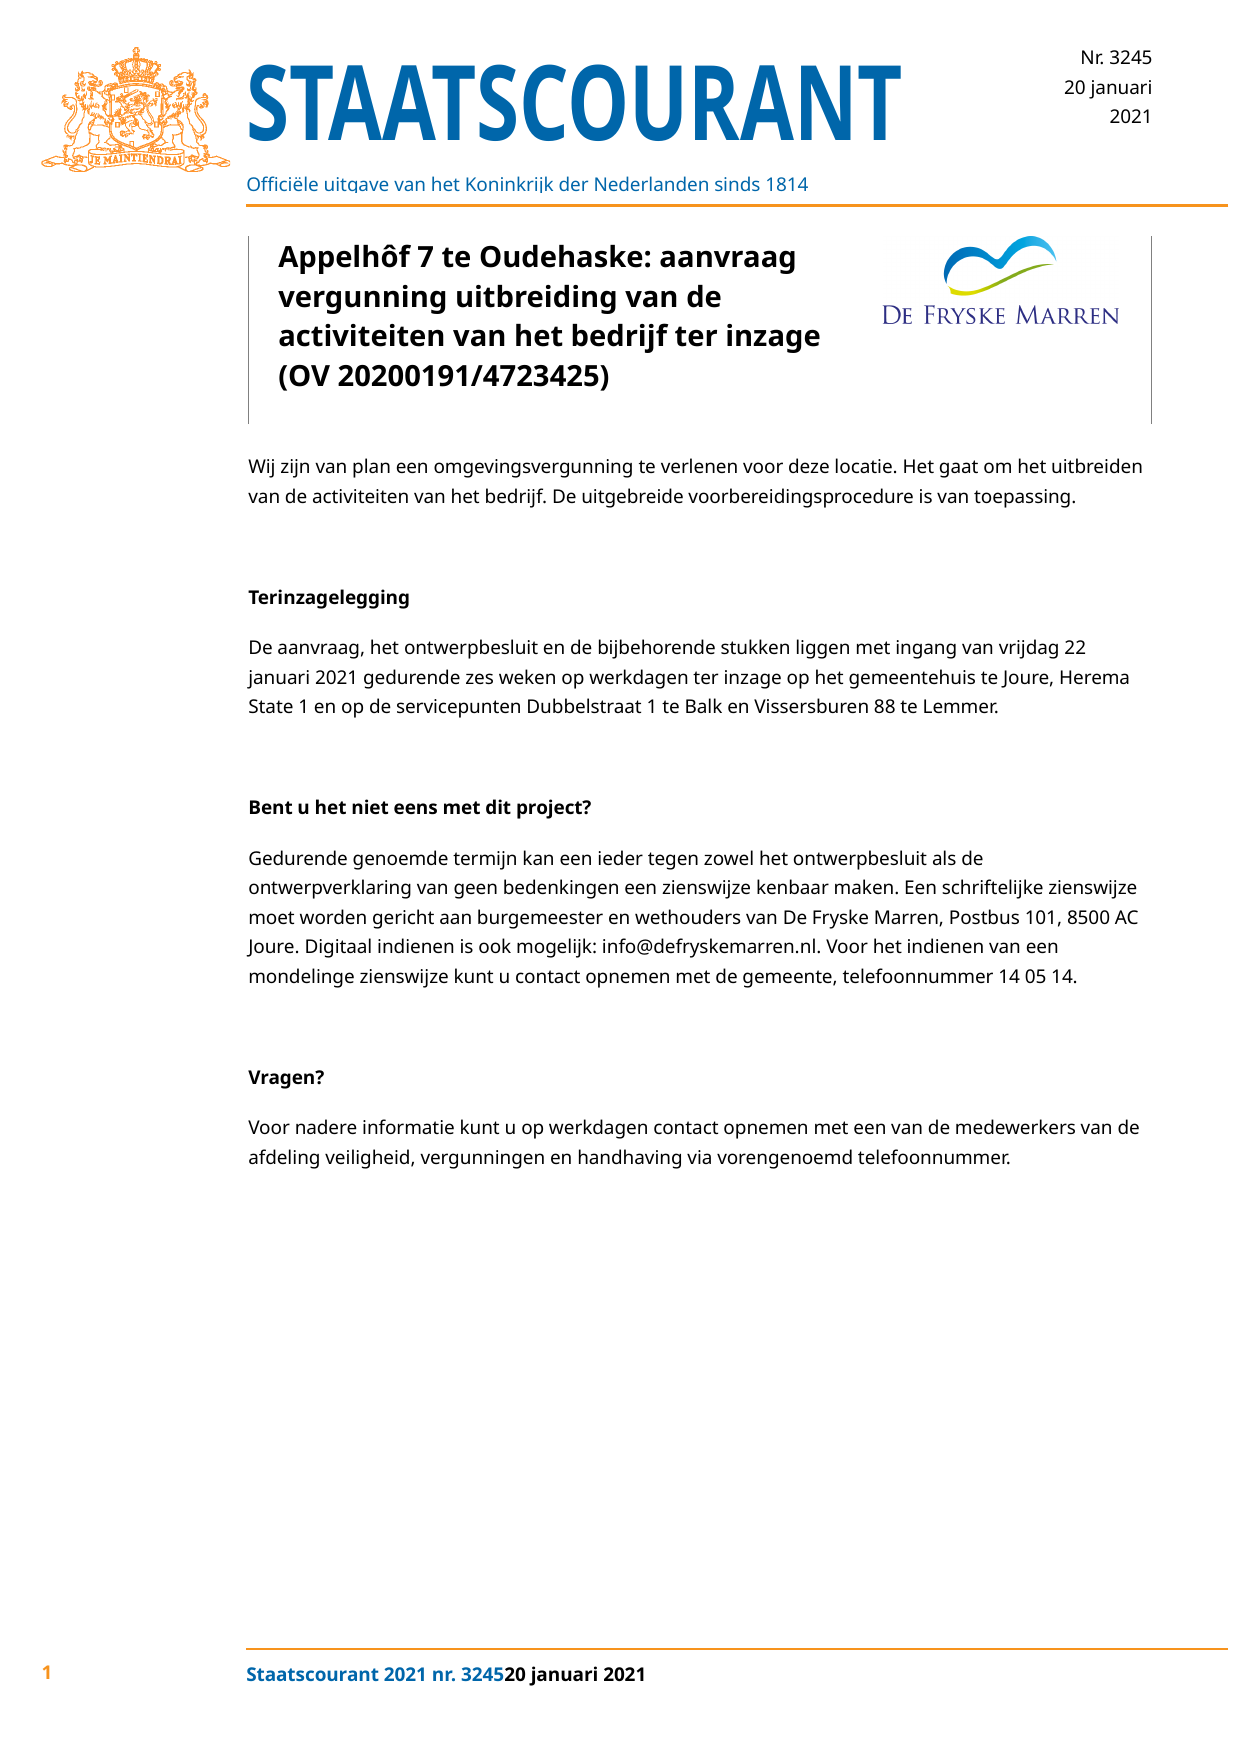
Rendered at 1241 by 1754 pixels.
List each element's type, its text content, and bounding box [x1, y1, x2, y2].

table_header Appelhôf 7 te Oudehaske: aanvraag vergunning uitbreiding van de activiteiten van het bedrijf ter inzage (OV 20200191/4723425) [249, 236, 850, 424]
text Bent u het niet eens met dit project? [248, 794, 1152, 820]
text Terinzagelegging [248, 584, 1152, 610]
text Gedurende genoemde termijn kan een ieder tegen zowel het ontwerpbesluit als de ontwerpverklaring van geen bedenkingen een zienswijze kenbaar maken. Een schriftelijke zienswijze moet worden gericht aan burgemeester en wethouders van De Fryske Marren, Postbus 101, 8500 AC Joure. Digitaal indienen is ook mogelijk: info@defryskemarren.nl. Voor het indienen van een mondelinge zienswijze kunt u contact opnemen met de gemeente, telefoonnummer 14 05 14. [248, 845, 1152, 989]
text Voor nadere informatie kunt u op werkdagen contact opnemen met een van de medewerkers van de afdeling veiligheid, vergunningen en handhaving via vorengenoemd telefoonnummer. [248, 1114, 1152, 1170]
picture [41, 47, 231, 172]
picture [882, 236, 1119, 324]
text Wij zijn van plan een omgevingsvergunning te verlenen voor deze locatie. Het gaat om het uitbreiden van de activiteiten van het bedrijf. De uitgebreide voorbereidingsprocedure is van toepassing. [248, 454, 1152, 509]
text Vragen? [248, 1064, 1152, 1090]
text De aanvraag, het ontwerpbesluit en de bijbehorende stukken liggen met ingang van vrijdag 22 januari 2021 gedurende zes weken op werkdagen ter inzage op het gemeentehuis te Joure, Herema State 1 en op de servicepunten Dubbelstraat 1 te Balk en Vissersburen 88 te Lemmer. [248, 634, 1152, 719]
table_header [850, 236, 1151, 424]
